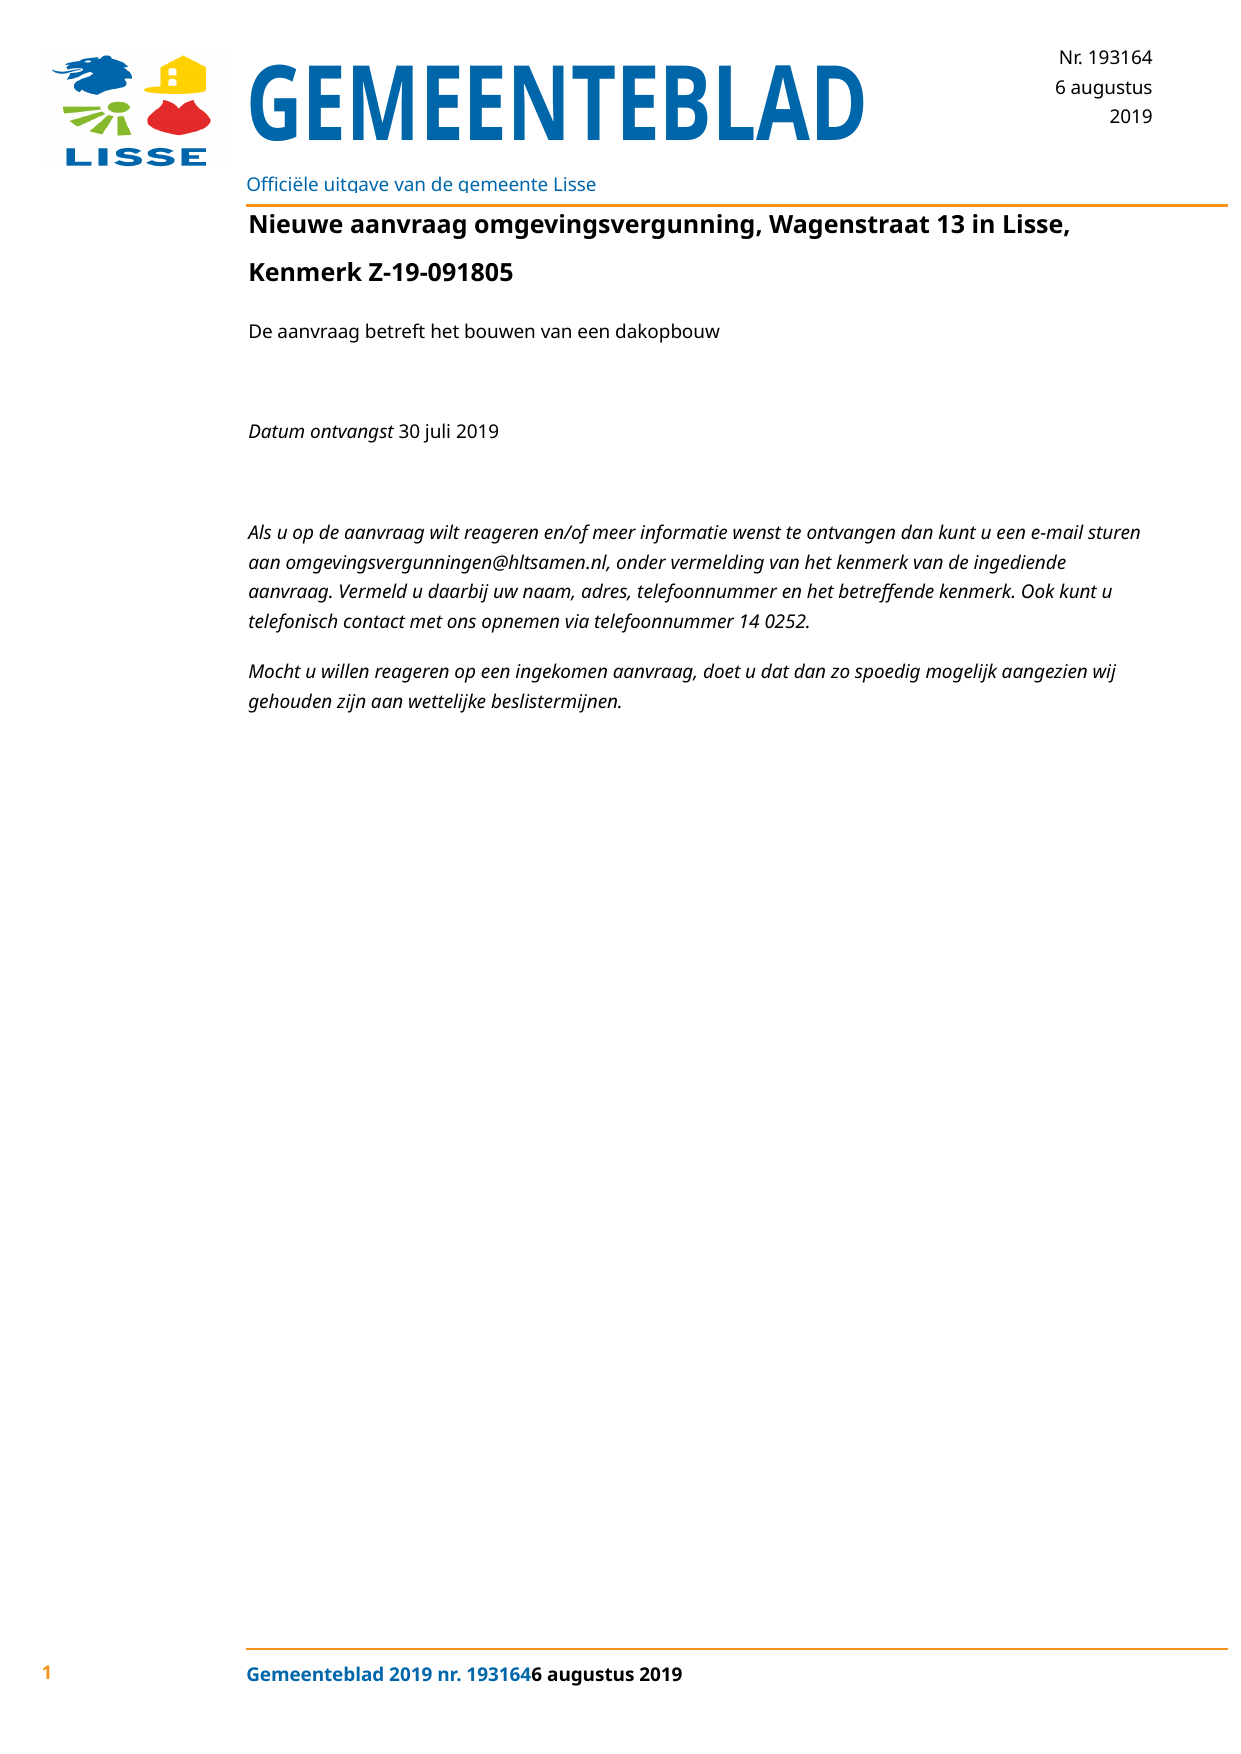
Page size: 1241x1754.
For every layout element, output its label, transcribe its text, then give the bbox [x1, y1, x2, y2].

text Datum ontvangst 30 juli 2019 [248, 419, 1152, 444]
text Als u op de aanvraag wilt reageren en/of meer informatie wenst te ontvangen dan kunt u een e-mail sturen aan omgevingsvergunningen@hltsamen.nl, onder vermelding van het kenmerk van de ingediende aanvraag. Vermeld u daarbij uw naam, adres, telefoonnummer en het betreffende kenmerk. Ook kunt u telefonisch contact met ons opnemen via telefoonnummer 14 0252. [248, 519, 1152, 634]
picture [41, 47, 231, 172]
text Mocht u willen reageren op een ingekomen aanvraag, doet u dat dan zo spoedig mogelijk aangezien wij gehouden zijn aan wettelijke beslistermijnen. [248, 659, 1152, 714]
text Nieuwe aanvraag omgevingsvergunning, Wagenstraat 13 in Lisse, Kenmerk Z-19-091805 [248, 207, 1152, 288]
text De aanvraag betreft het bouwen van een dakopbouw [248, 318, 1152, 344]
